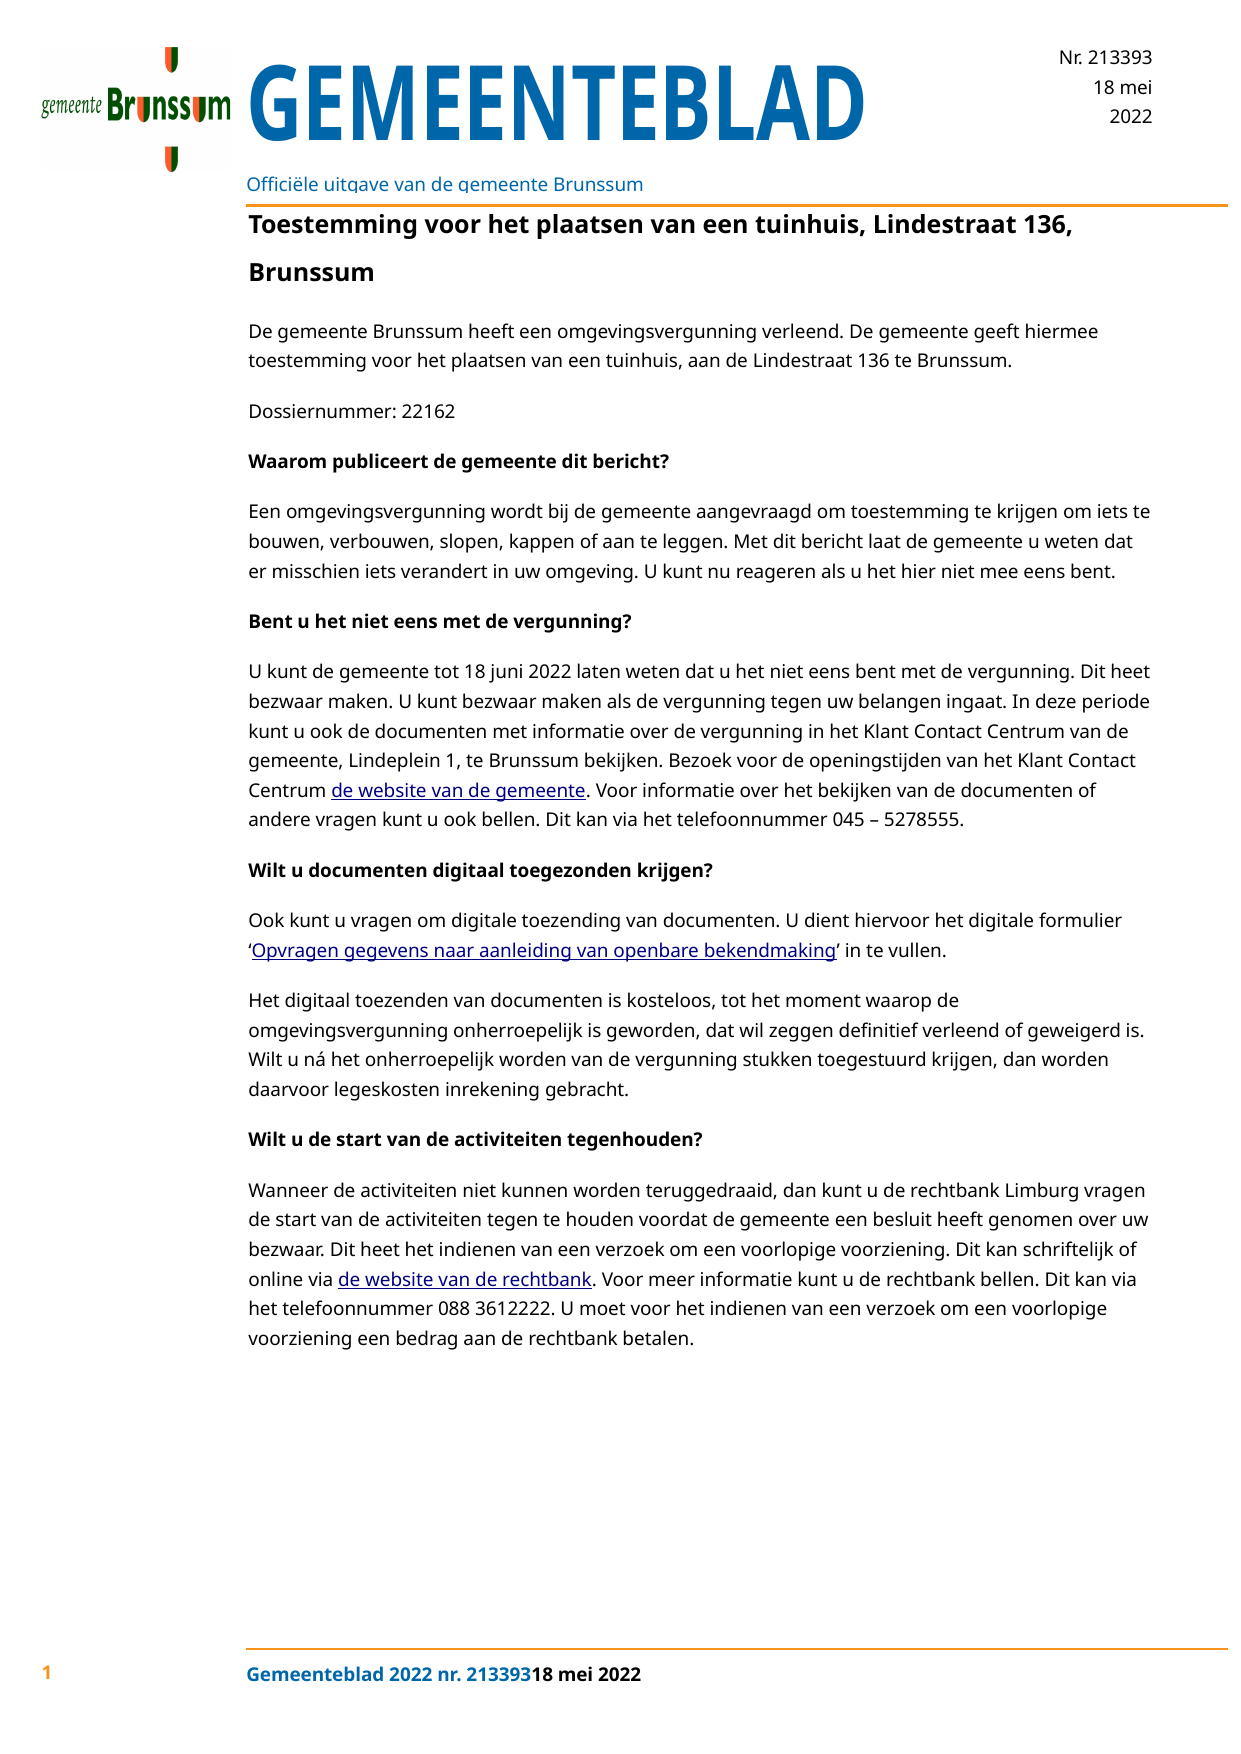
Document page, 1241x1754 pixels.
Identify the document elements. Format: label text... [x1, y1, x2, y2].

text Ook kunt u vragen om digitale toezending van documenten. U dient hiervoor het digitale formulier ‘Opvragen gegevens naar aanleiding van openbare bekendmaking’ in te vullen. [248, 907, 1152, 963]
text Bent u het niet eens met de vergunning? [248, 608, 1152, 634]
picture [41, 47, 231, 172]
text U kunt de gemeente tot 18 juni 2022 laten weten dat u het niet eens bent met de vergunning. Dit heet bezwaar maken. U kunt bezwaar maken als de vergunning tegen uw belangen ingaat. In deze periode kunt u ook de documenten met informatie over de vergunning in het Klant Contact Centrum van de gemeente, Lindeplein 1, te Brunssum bekijken. Bezoek voor de openingstijden van het Klant Contact Centrum de website van de gemeente. Voor informatie over het bekijken van de documenten of andere vragen kunt u ook bellen. Dit kan via het telefoonnummer 045 – 5278555. [248, 659, 1152, 832]
text Wilt u documenten digitaal toegezonden krijgen? [248, 857, 1152, 883]
text Toestemming voor het plaatsen van een tuinhuis, Lindestraat 136, Brunssum [248, 207, 1152, 288]
text Een omgevingsvergunning wordt bij de gemeente aangevraagd om toestemming te krijgen om iets te bouwen, verbouwen, slopen, kappen of aan te leggen. Met dit bericht laat de gemeente u weten dat er misschien iets verandert in uw omgeving. U kunt nu reageren als u het hier niet mee eens bent. [248, 499, 1152, 584]
text Wanneer de activiteiten niet kunnen worden teruggedraaid, dan kunt u de rechtbank Limburg vragen de start van de activiteiten tegen te houden voordat de gemeente een besluit heeft genomen over uw bezwaar. Dit heet het indienen van een verzoek om een voorlopige voorziening. Dit kan schriftelijk of online via de website van de rechtbank. Voor meer informatie kunt u de rechtbank bellen. Dit kan via het telefoonnummer 088 3612222. U moet voor het indienen van een verzoek om een voorlopige voorziening een bedrag aan de rechtbank betalen. [248, 1177, 1152, 1351]
text De gemeente Brunssum heeft een omgevingsvergunning verleend. De gemeente geeft hiermee toestemming voor het plaatsen van een tuinhuis, aan de Lindestraat 136 te Brunssum. [248, 318, 1152, 373]
text Wilt u de start van de activiteiten tegenhouden? [248, 1127, 1152, 1152]
text Het digitaal toezenden van documenten is kosteloos, tot het moment waarop de omgevingsvergunning onherroepelijk is geworden, dat wil zeggen definitief verleend of geweigerd is. Wilt u ná het onherroepelijk worden van de vergunning stukken toegestuurd krijgen, dan worden daarvoor legeskosten inrekening gebracht. [248, 987, 1152, 1102]
text Dossiernummer: 22162 [248, 398, 1152, 424]
text Waarom publiceert de gemeente dit bericht? [248, 448, 1152, 474]
